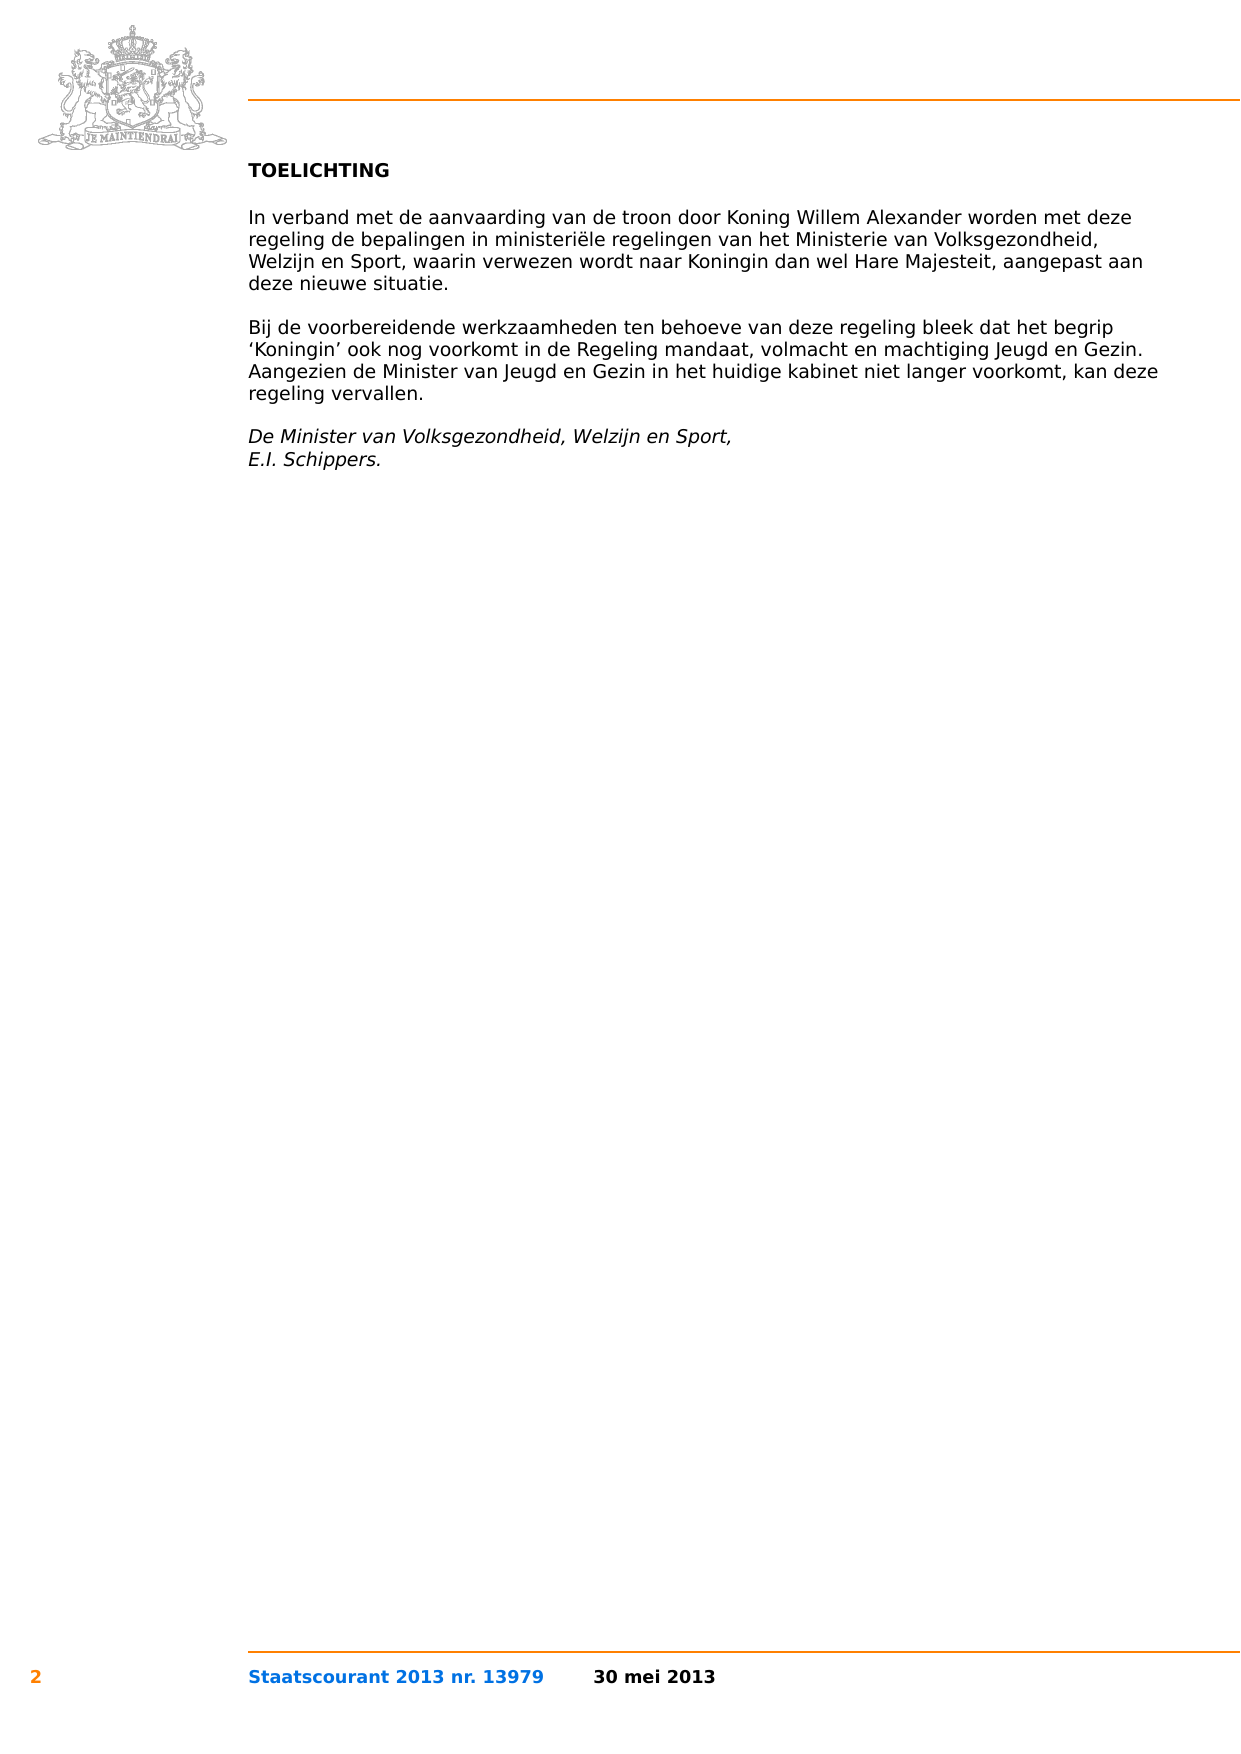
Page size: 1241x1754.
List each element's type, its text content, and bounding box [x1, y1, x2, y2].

text Bij de voorbereidende werkzaamheden ten behoeve van deze regeling bleek dat het begrip ‘Koningin’ ook nog voorkomt in de Regeling mandaat, volmacht en machtiging Jeugd en Gezin. Aangezien de Minister van Jeugd en Gezin in het huidige kabinet niet langer voorkomt, kan deze regeling vervallen. [248, 317, 1163, 404]
text De Minister van Volksgezondheid, Welzijn en Sport, E.I. Schippers. [248, 426, 1163, 470]
subtitle TOELICHTING [248, 160, 1163, 182]
text In verband met de aanvaarding van de troon door Koning Willem Alexander worden met deze regeling de bepalingen in ministeriële regelingen van het Ministerie van Volksgezondheid, Welzijn en Sport, waarin verwezen wordt naar Koningin dan wel Hare Majesteit, aangepast aan deze nieuwe situatie. [248, 207, 1163, 295]
picture [38, 25, 227, 150]
